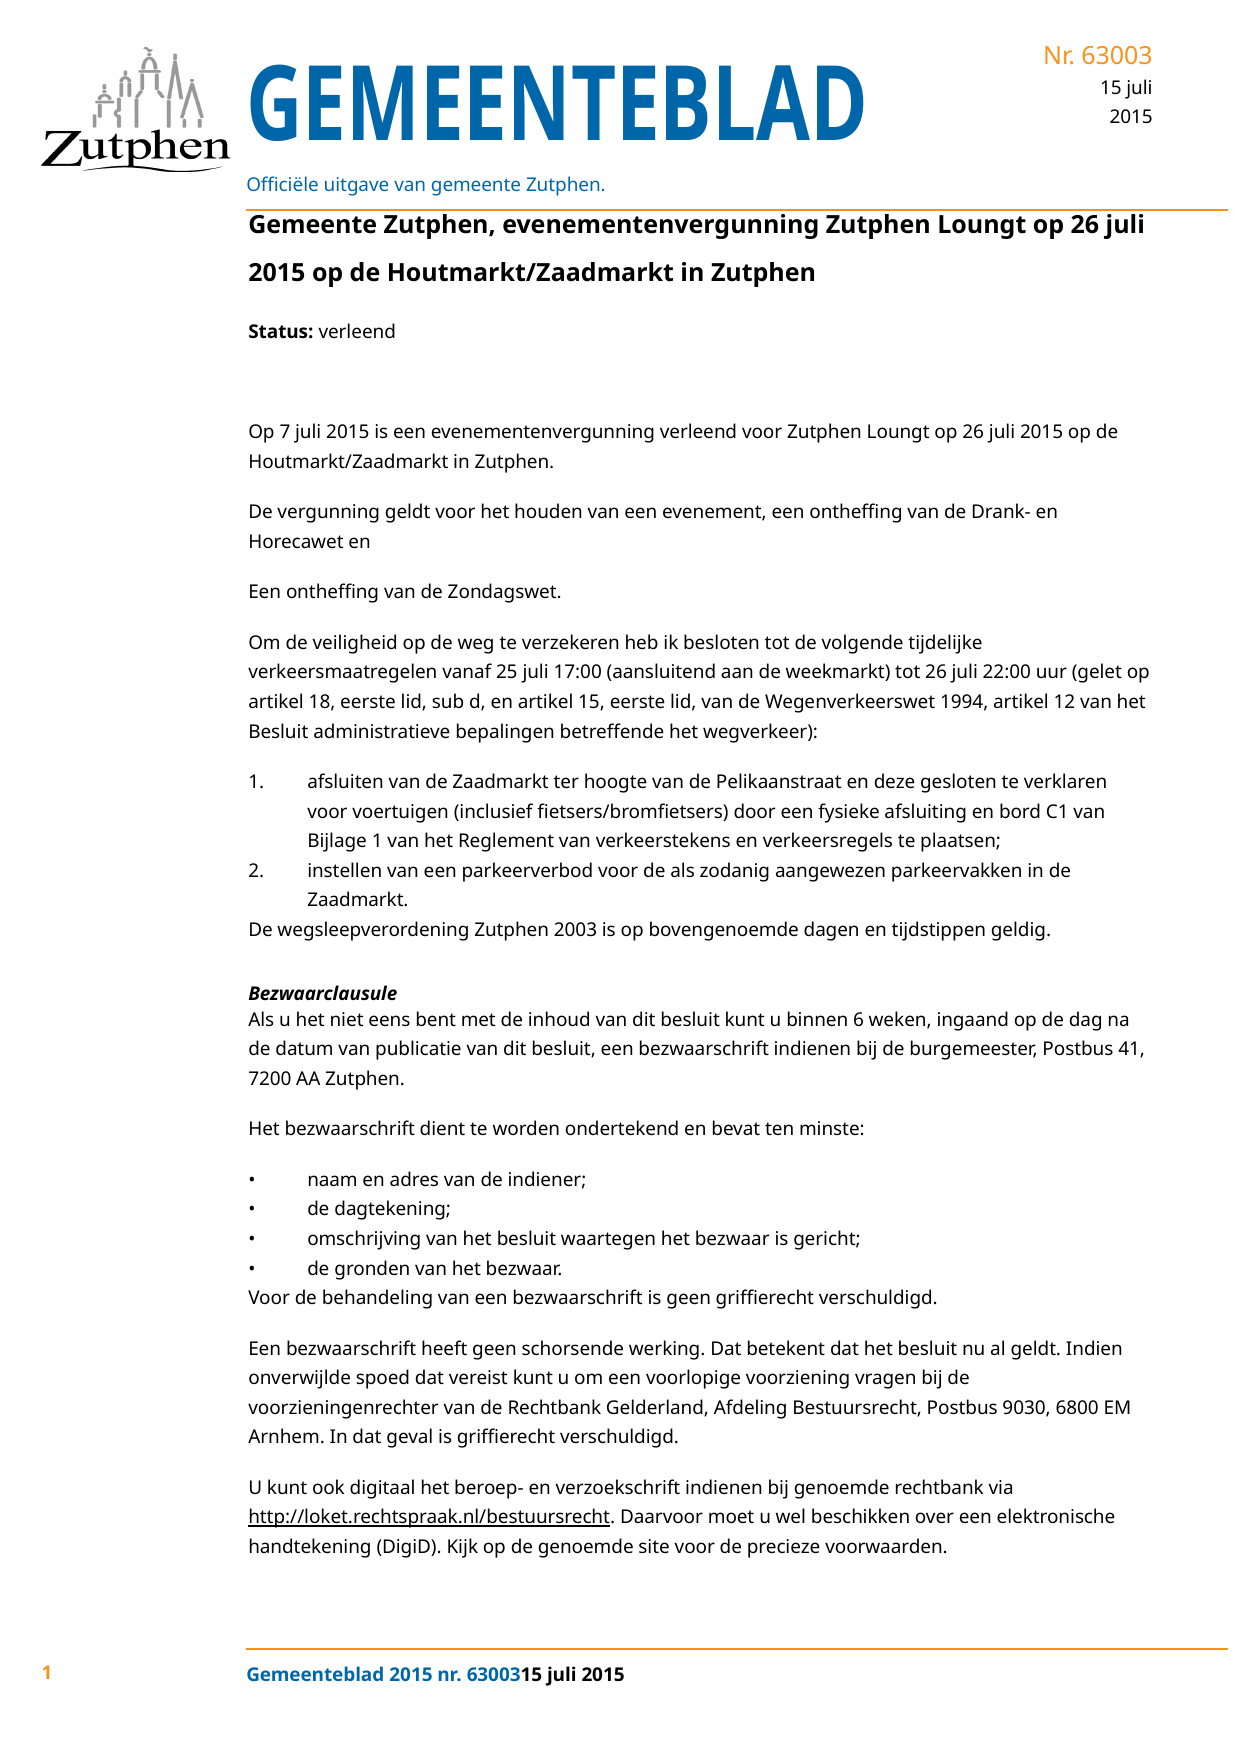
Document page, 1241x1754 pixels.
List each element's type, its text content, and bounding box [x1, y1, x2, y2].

list afsluiten van de Zaadmarkt ter hoogte van de Pelikaanstraat en deze gesloten te verklaren voor voertuigen (inclusief fietsers/bromfietsers) door een fysieke afsluiting en bord C1 van Bijlage 1 van het Reglement van verkeerstekens en verkeersregels te plaatsen; [248, 768, 1152, 853]
list de dagtekening; [248, 1196, 1152, 1221]
text Gemeente Zutphen, evenementenvergunning Zutphen Loungt op 26 juli 2015 op de Houtmarkt/Zaadmarkt in Zutphen [248, 211, 1152, 288]
text Als u het niet eens bent met de inhoud van dit besluit kunt u binnen 6 weken, ingaand op de dag na de datum van publicatie van dit besluit, een bezwaarschrift indienen bij de burgemeester, Postbus 41, 7200 AA Zutphen. [248, 1006, 1152, 1091]
picture [41, 47, 231, 172]
text Voor de behandeling van een bezwaarschrift is geen griffierecht verschuldigd. [248, 1284, 1152, 1310]
text Op 7 juli 2015 is een evenementenvergunning verleend voor Zutphen Loungt op 26 juli 2015 op de Houtmarkt/Zaadmarkt in Zutphen. [248, 419, 1152, 474]
list naam en adres van de indiener; [248, 1166, 1152, 1192]
text Status: verleend [248, 318, 1152, 344]
text Het bezwaarschrift dient te worden ondertekend en bevat ten minste: [248, 1116, 1152, 1141]
list instellen van een parkeerverbod voor de als zodanig aangewezen parkeervakken in de Zaadmarkt. [248, 857, 1152, 912]
text Een bezwaarschrift heeft geen schorsende werking. Dat betekent dat het besluit nu al geldt. Indien onverwijlde spoed dat vereist kunt u om een voorlopige voorziening vragen bij de voorzieningenrechter van de Rechtbank Gelderland, Afdeling Bestuursrecht, Postbus 9030, 6800 EM Arnhem. In dat geval is griffierecht verschuldigd. [248, 1335, 1152, 1449]
list omschrijving van het besluit waartegen het bezwaar is gericht; [248, 1225, 1152, 1251]
list de gronden van het bezwaar. [248, 1255, 1152, 1280]
text De wegsleepverordening Zutphen 2003 is op bovengenoemde dagen en tijdstippen geldig. [248, 916, 1152, 942]
text De vergunning geldt voor het houden van een evenement, een ontheffing van de Drank- en Horecawet en [248, 499, 1152, 554]
text Bezwaarclausule [248, 980, 1152, 1006]
text Een ontheffing van de Zondagswet. [248, 579, 1152, 604]
text Om de veiligheid op de weg te verzekeren heb ik besloten tot de volgende tijdelijke verkeersmaatregelen vanaf 25 juli 17:00 (aansluitend aan de weekmarkt) tot 26 juli 22:00 uur (gelet op artikel 18, eerste lid, sub d, en artikel 15, eerste lid, van de Wegenverkeerswet 1994, artikel 12 van het Besluit administratieve bepalingen betreffende het wegverkeer): [248, 629, 1152, 744]
text U kunt ook digitaal het beroep- en verzoekschrift indienen bij genoemde rechtbank via http://loket.rechtspraak.nl/bestuursrecht. Daarvoor moet u wel beschikken over een elektronische handtekening (DigiD). Kijk op de genoemde site voor de precieze voorwaarden. [248, 1474, 1152, 1559]
